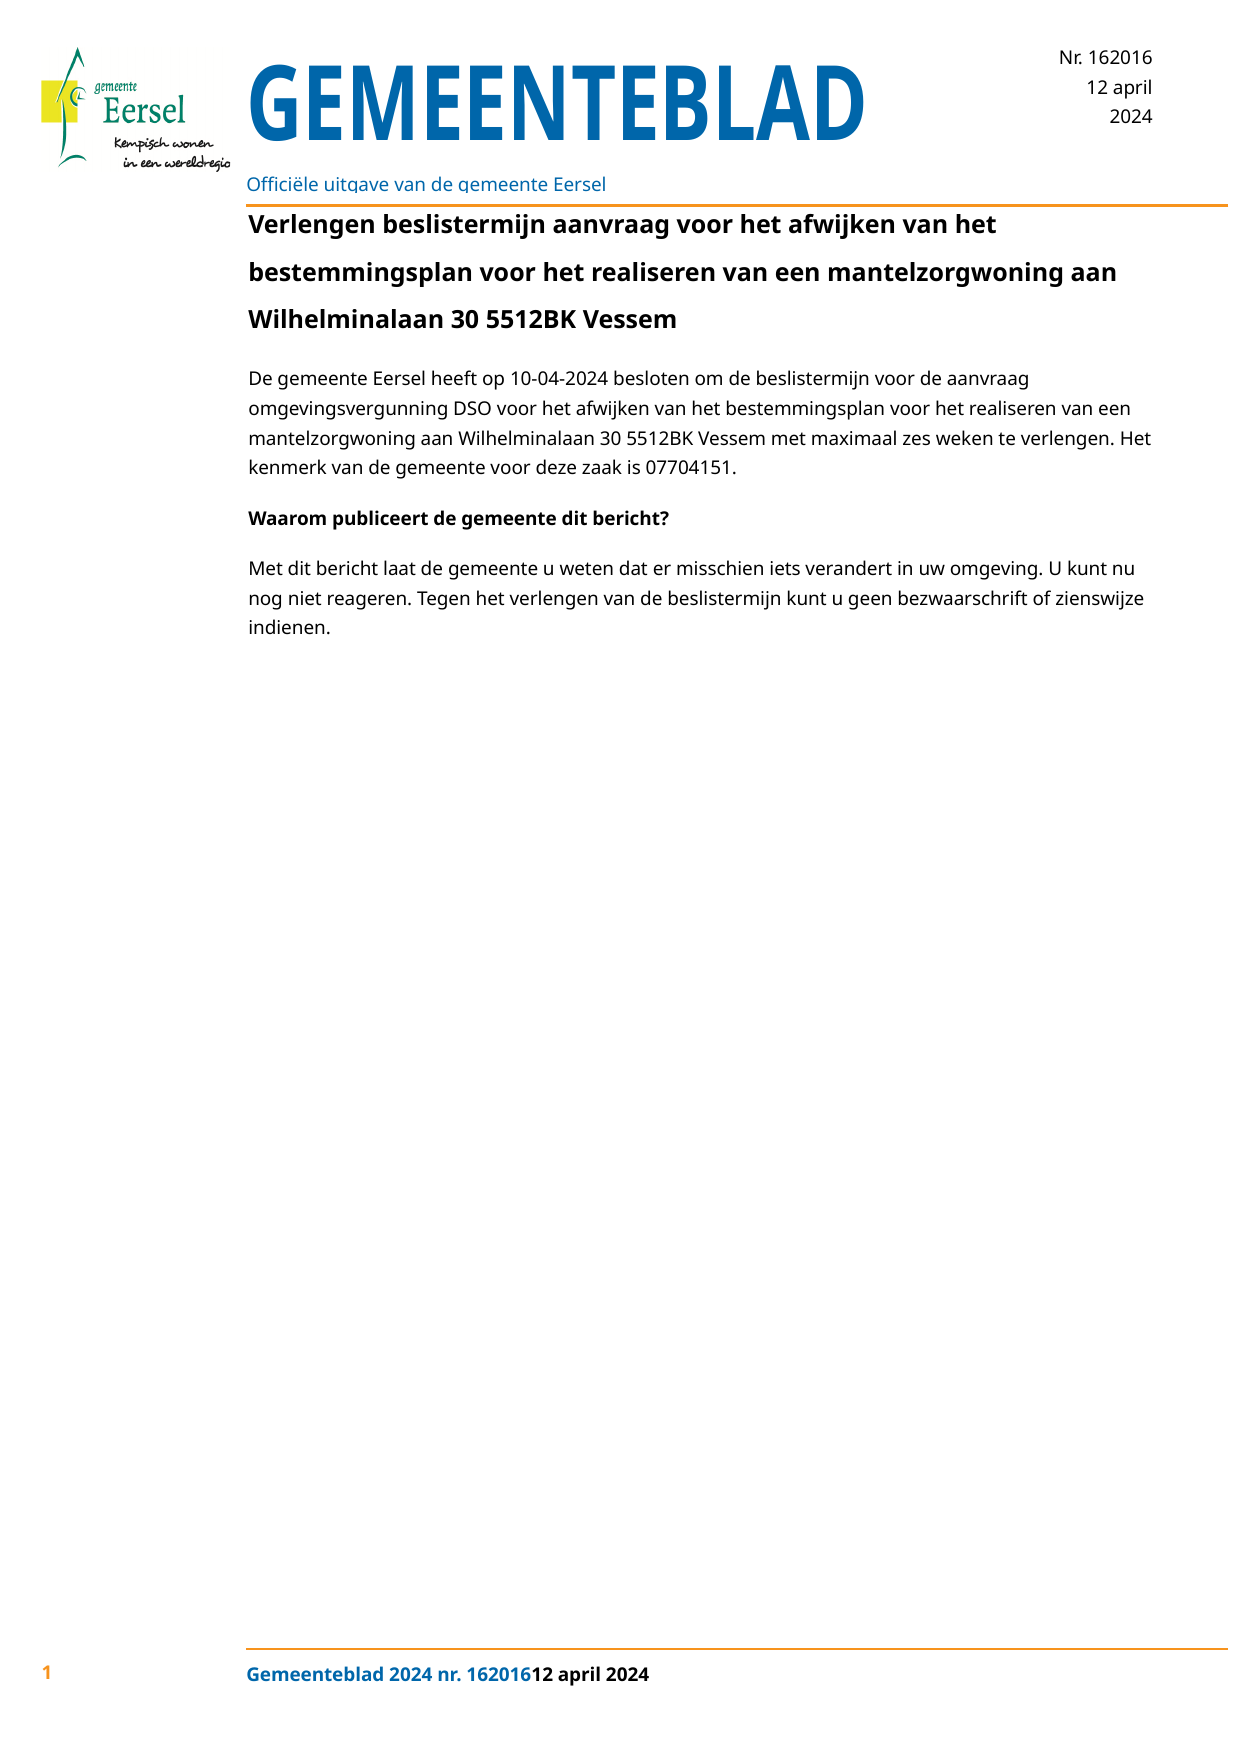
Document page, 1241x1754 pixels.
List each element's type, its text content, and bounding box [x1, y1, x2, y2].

text Met dit bericht laat de gemeente u weten dat er misschien iets verandert in uw omgeving. U kunt nu nog niet reageren. Tegen het verlengen van de beslistermijn kunt u geen bezwaarschrift of zienswijze indienen. [248, 555, 1152, 640]
text De gemeente Eersel heeft op 10-04-2024 besloten om de beslistermijn voor de aanvraag omgevingsvergunning DSO voor het afwijken van het bestemmingsplan voor het realiseren van een mantelzorgwoning aan Wilhelminalaan 30 5512BK Vessem met maximaal zes weken te verlengen. Het kenmerk van de gemeente voor deze zaak is 07704151. [248, 366, 1152, 480]
picture [41, 47, 231, 172]
text Waarom publiceert de gemeente dit bericht? [248, 505, 1152, 530]
text Verlengen beslistermijn aanvraag voor het afwijken van het bestemmingsplan voor het realiseren van een mantelzorgwoning aan Wilhelminalaan 30 5512BK Vessem [248, 207, 1152, 336]
